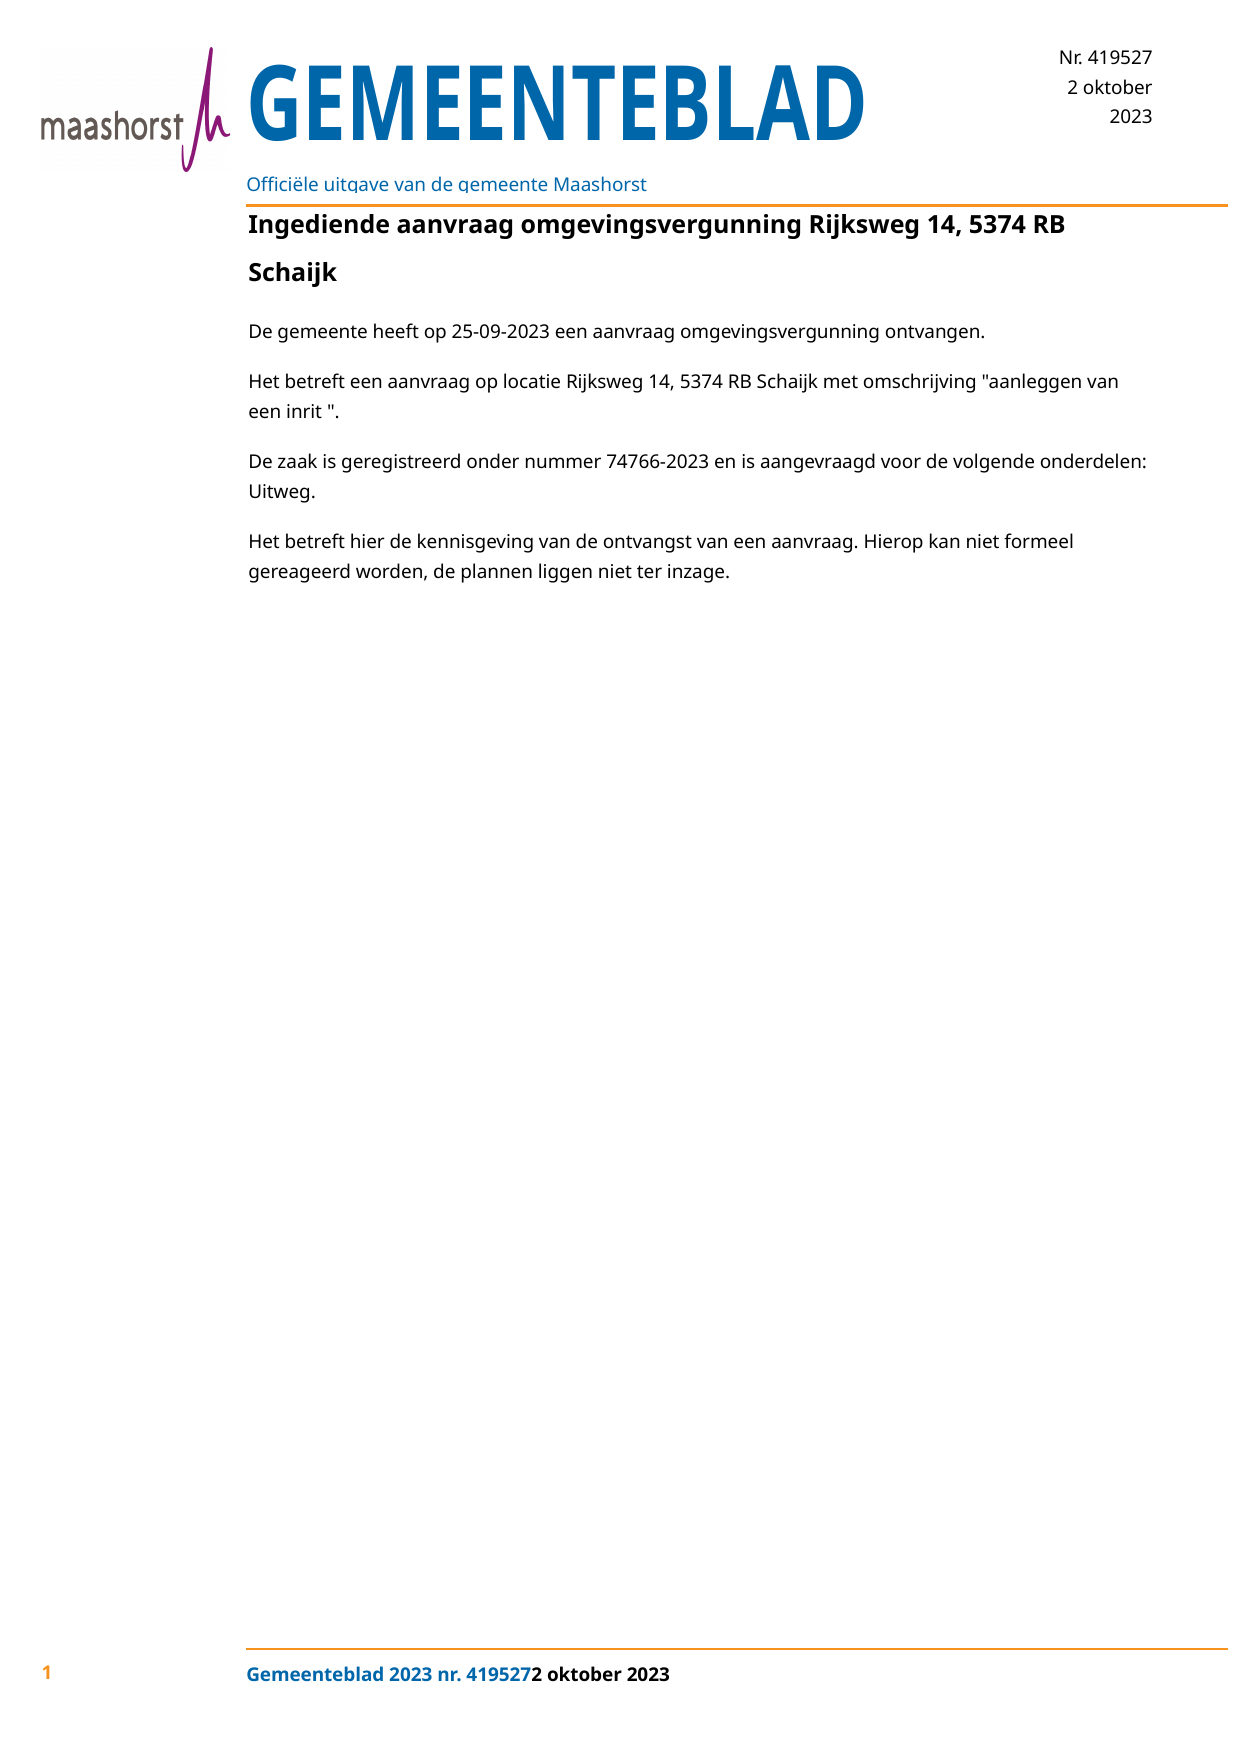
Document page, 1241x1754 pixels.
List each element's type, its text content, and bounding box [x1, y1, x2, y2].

text Het betreft een aanvraag op locatie Rijksweg 14, 5374 RB Schaijk met omschrijving "aanleggen van een inrit ". [248, 368, 1152, 424]
picture [41, 47, 231, 172]
text Het betreft hier de kennisgeving van de ontvangst van een aanvraag. Hierop kan niet formeel gereageerd worden, de plannen liggen niet ter inzage. [248, 528, 1152, 584]
text De zaak is geregistreerd onder nummer 74766-2023 en is aangevraagd voor de volgende onderdelen: Uitweg. [248, 448, 1152, 504]
text Ingediende aanvraag omgevingsvergunning Rijksweg 14, 5374 RB Schaijk [248, 207, 1152, 288]
text De gemeente heeft op 25-09-2023 een aanvraag omgevingsvergunning ontvangen. [248, 318, 1152, 344]
